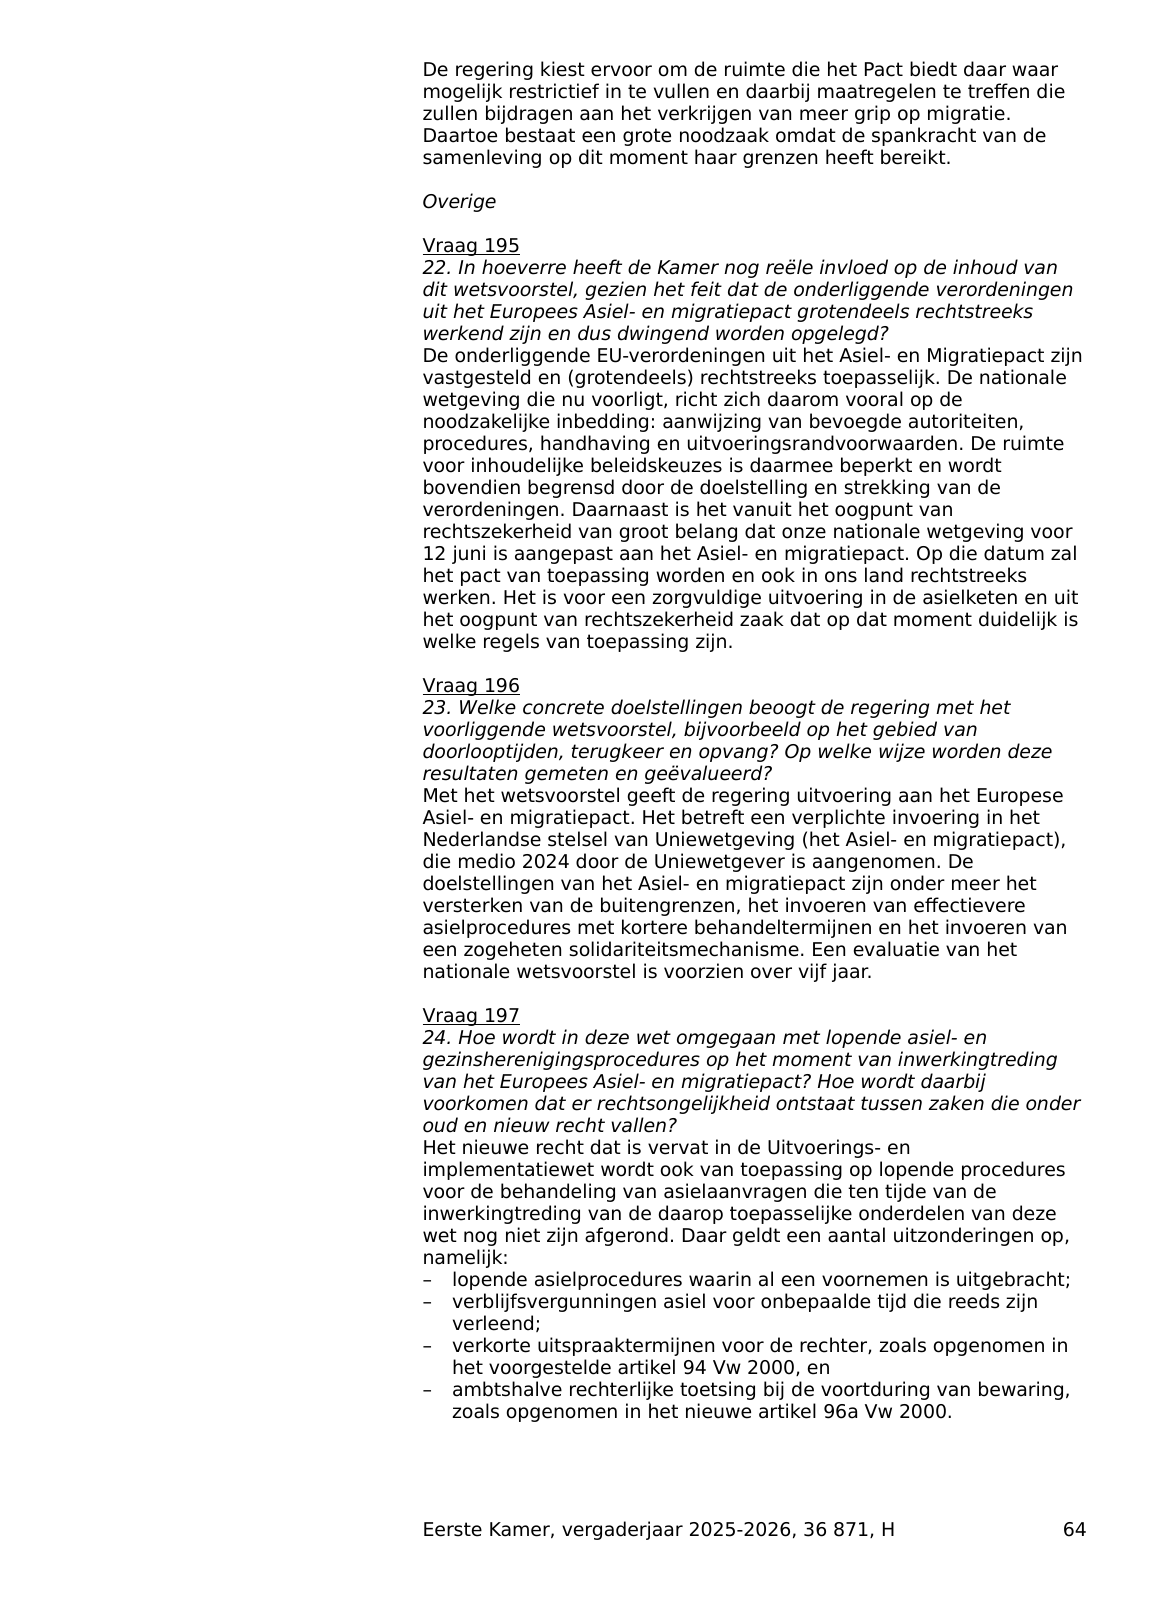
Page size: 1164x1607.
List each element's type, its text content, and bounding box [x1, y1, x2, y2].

text – verkorte uitspraaktermijnen voor de rechter, zoals opgenomen in het voorgestelde artikel 94 Vw 2000, en [422, 1335, 1087, 1379]
text Vraag 197 [422, 1005, 1087, 1027]
text 24. Hoe wordt in deze wet omgegaan met lopende asiel- en gezinsherenigingsprocedures op het moment van inwerkingtreding van het Europees Asiel- en migratiepact? Hoe wordt daarbij voorkomen dat er rechtsongelijkheid ontstaat tussen zaken die onder oud en nieuw recht vallen? [422, 1027, 1087, 1137]
text Het nieuwe recht dat is vervat in de Uitvoerings- en implementatiewet wordt ook van toepassing op lopende procedures voor de behandeling van asielaanvragen die ten tijde van de inwerkingtreding van de daarop toepasselijke onderdelen van deze wet nog niet zijn afgerond. Daar geldt een aantal uitzonderingen op, namelijk: [422, 1137, 1087, 1269]
text De regering kiest ervoor om de ruimte die het Pact biedt daar waar mogelijk restrictief in te vullen en daarbij maatregelen te treffen die zullen bijdragen aan het verkrijgen van meer grip op migratie. Daartoe bestaat een grote noodzaak omdat de spankracht van de samenleving op dit moment haar grenzen heeft bereikt. [422, 59, 1087, 169]
text Vraag 196 [422, 675, 1087, 697]
text De onderliggende EU-verordeningen uit het Asiel- en Migratiepact zijn vastgesteld en (grotendeels) rechtstreeks toepasselijk. De nationale wetgeving die nu voorligt, richt zich daarom vooral op de noodzakelijke inbedding: aanwijzing van bevoegde autoriteiten, procedures, handhaving en uitvoeringsrandvoorwaarden. De ruimte voor inhoudelijke beleidskeuzes is daarmee beperkt en wordt bovendien begrensd door de doelstelling en strekking van de verordeningen. Daarnaast is het vanuit het oogpunt van rechtszekerheid van groot belang dat onze nationale wetgeving voor 12 juni is aangepast aan het Asiel- en migratiepact. Op die datum zal het pact van toepassing worden en ook in ons land rechtstreeks werken. Het is voor een zorgvuldige uitvoering in de asielketen en uit het oogpunt van rechtszekerheid zaak dat op dat moment duidelijk is welke regels van toepassing zijn. [422, 345, 1087, 653]
text – verblijfsvergunningen asiel voor onbepaalde tijd die reeds zijn verleend; [422, 1291, 1087, 1335]
text 22. In hoeverre heeft de Kamer nog reële invloed op de inhoud van dit wetsvoorstel, gezien het feit dat de onderliggende verordeningen uit het Europees Asiel- en migratiepact grotendeels rechtstreeks werkend zijn en dus dwingend worden opgelegd? [422, 257, 1087, 345]
text 23. Welke concrete doelstellingen beoogt de regering met het voorliggende wetsvoorstel, bijvoorbeeld op het gebied van doorlooptijden, terugkeer en opvang? Op welke wijze worden deze resultaten gemeten en geëvalueerd? [422, 697, 1087, 785]
text – lopende asielprocedures waarin al een voornemen is uitgebracht; [422, 1269, 1087, 1291]
text Met het wetsvoorstel geeft de regering uitvoering aan het Europese Asiel- en migratiepact. Het betreft een verplichte invoering in het Nederlandse stelsel van Uniewetgeving (het Asiel- en migratiepact), die medio 2024 door de Uniewetgever is aangenomen. De doelstellingen van het Asiel- en migratiepact zijn onder meer het versterken van de buitengrenzen, het invoeren van effectievere asielprocedures met kortere behandeltermijnen en het invoeren van een zogeheten solidariteitsmechanisme. Een evaluatie van het nationale wetsvoorstel is voorzien over vijf jaar. [422, 785, 1087, 983]
text – ambtshalve rechterlijke toetsing bij de voortduring van bewaring, zoals opgenomen in het nieuwe artikel 96a Vw 2000. [422, 1379, 1087, 1423]
text Vraag 195 [422, 235, 1087, 257]
subtitle Overige [422, 191, 1087, 213]
